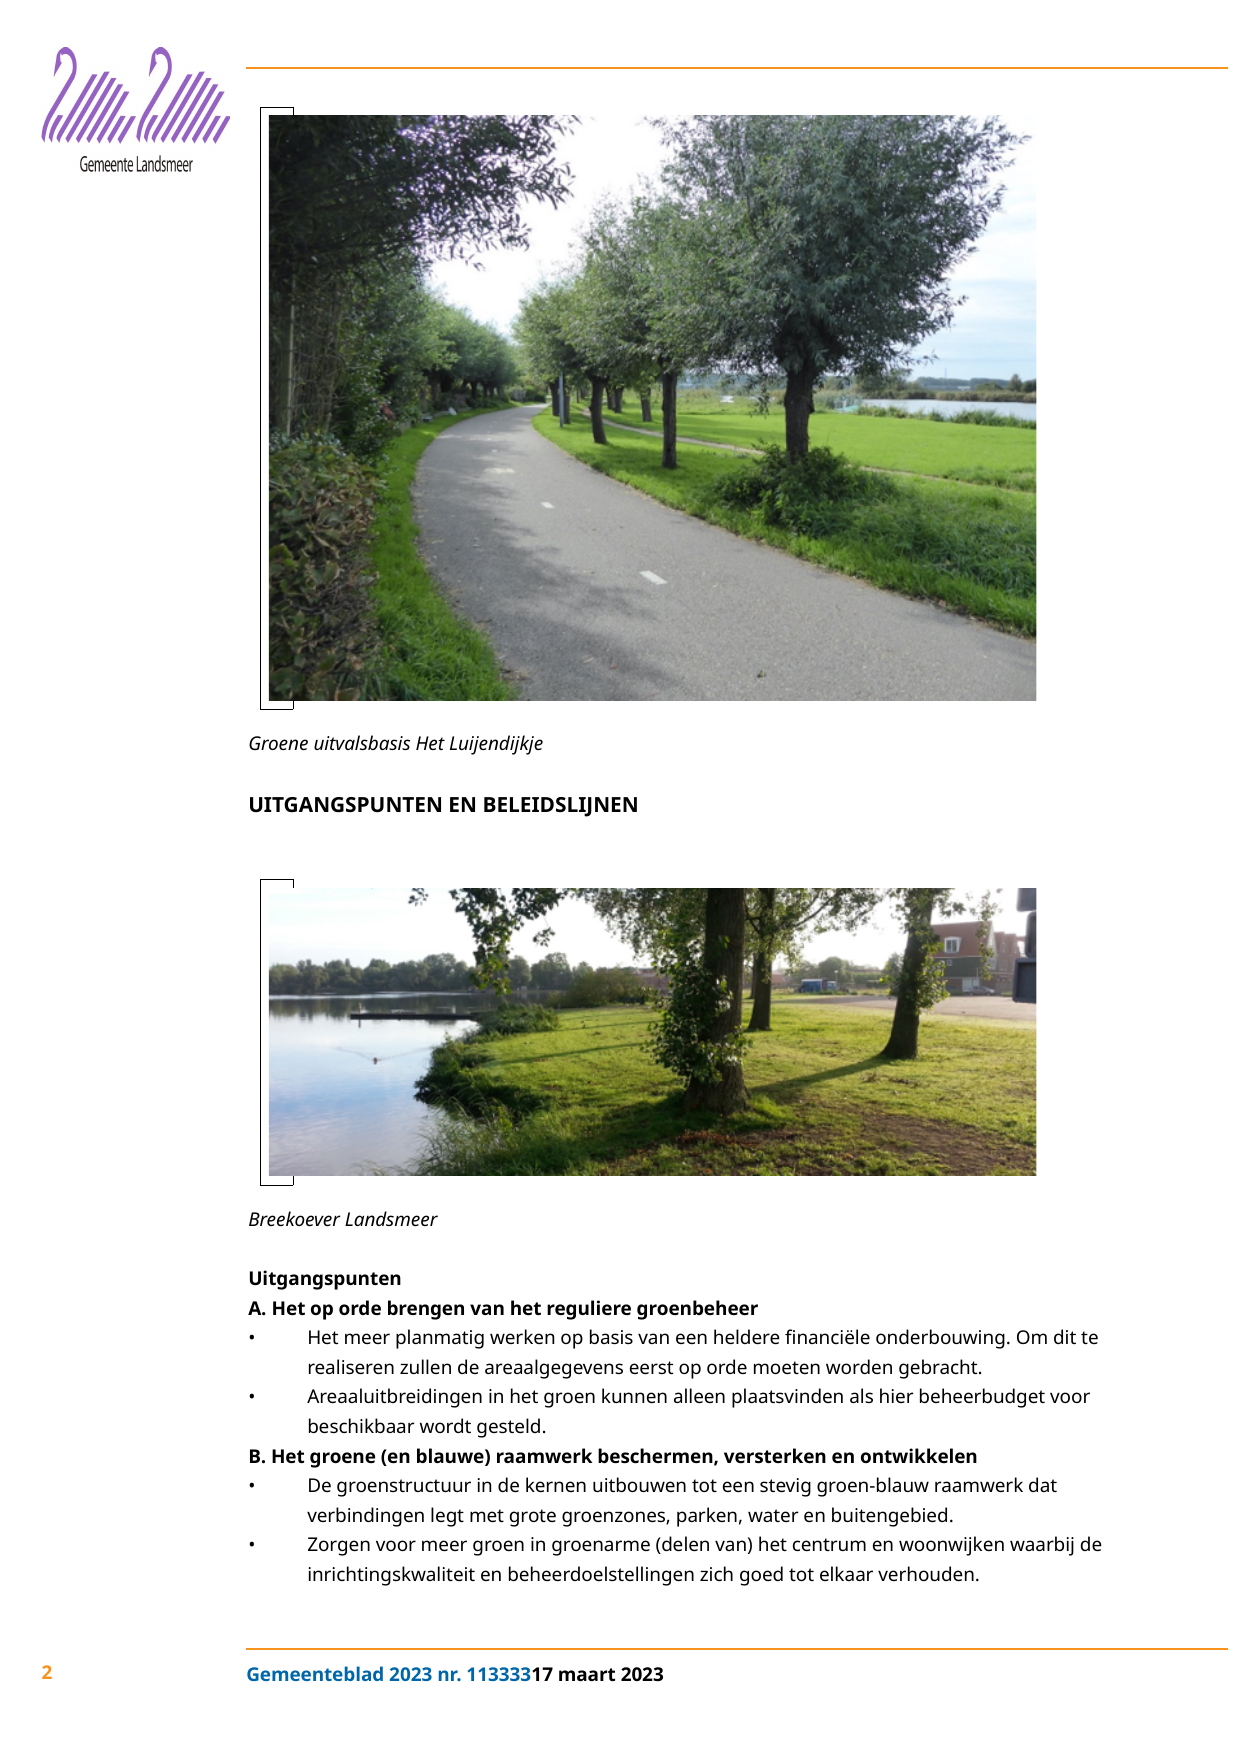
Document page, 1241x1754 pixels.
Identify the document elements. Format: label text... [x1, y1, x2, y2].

list Het meer planmatig werken op basis van een heldere financiële onderbouwing. Om dit te realiseren zullen de areaalgegevens eerst op orde moeten worden gebracht. [248, 1324, 1152, 1380]
text Groene uitvalsbasis Het Luijendijkje [248, 731, 1152, 756]
text B. Het groene (en blauwe) raamwerk beschermen, versterken en ontwikkelen [248, 1443, 1152, 1469]
picture [268, 115, 1037, 701]
list Zorgen voor meer groen in groenarme (delen van) het centrum en woonwijken waarbij de inrichtingskwaliteit en beheerdoelstellingen zich goed tot elkaar verhouden. [248, 1532, 1152, 1587]
text A. Het op orde brengen van het reguliere groenbeheer [248, 1295, 1152, 1321]
picture [268, 888, 1037, 1176]
text UITGANGSPUNTEN EN BELEIDSLIJNEN [248, 790, 1152, 818]
list De groenstructuur in de kernen uitbouwen tot een stevig groen-blauw raamwerk dat verbindingen legt met grote groenzones, parken, water en buitengebied. [248, 1472, 1152, 1528]
text Breekoever Landsmeer [248, 1206, 1152, 1232]
text Uitgangspunten [248, 1265, 1152, 1291]
picture [41, 47, 231, 172]
list Areaaluitbreidingen in het groen kunnen alleen plaatsvinden als hier beheerbudget voor beschikbaar wordt gesteld. [248, 1384, 1152, 1439]
